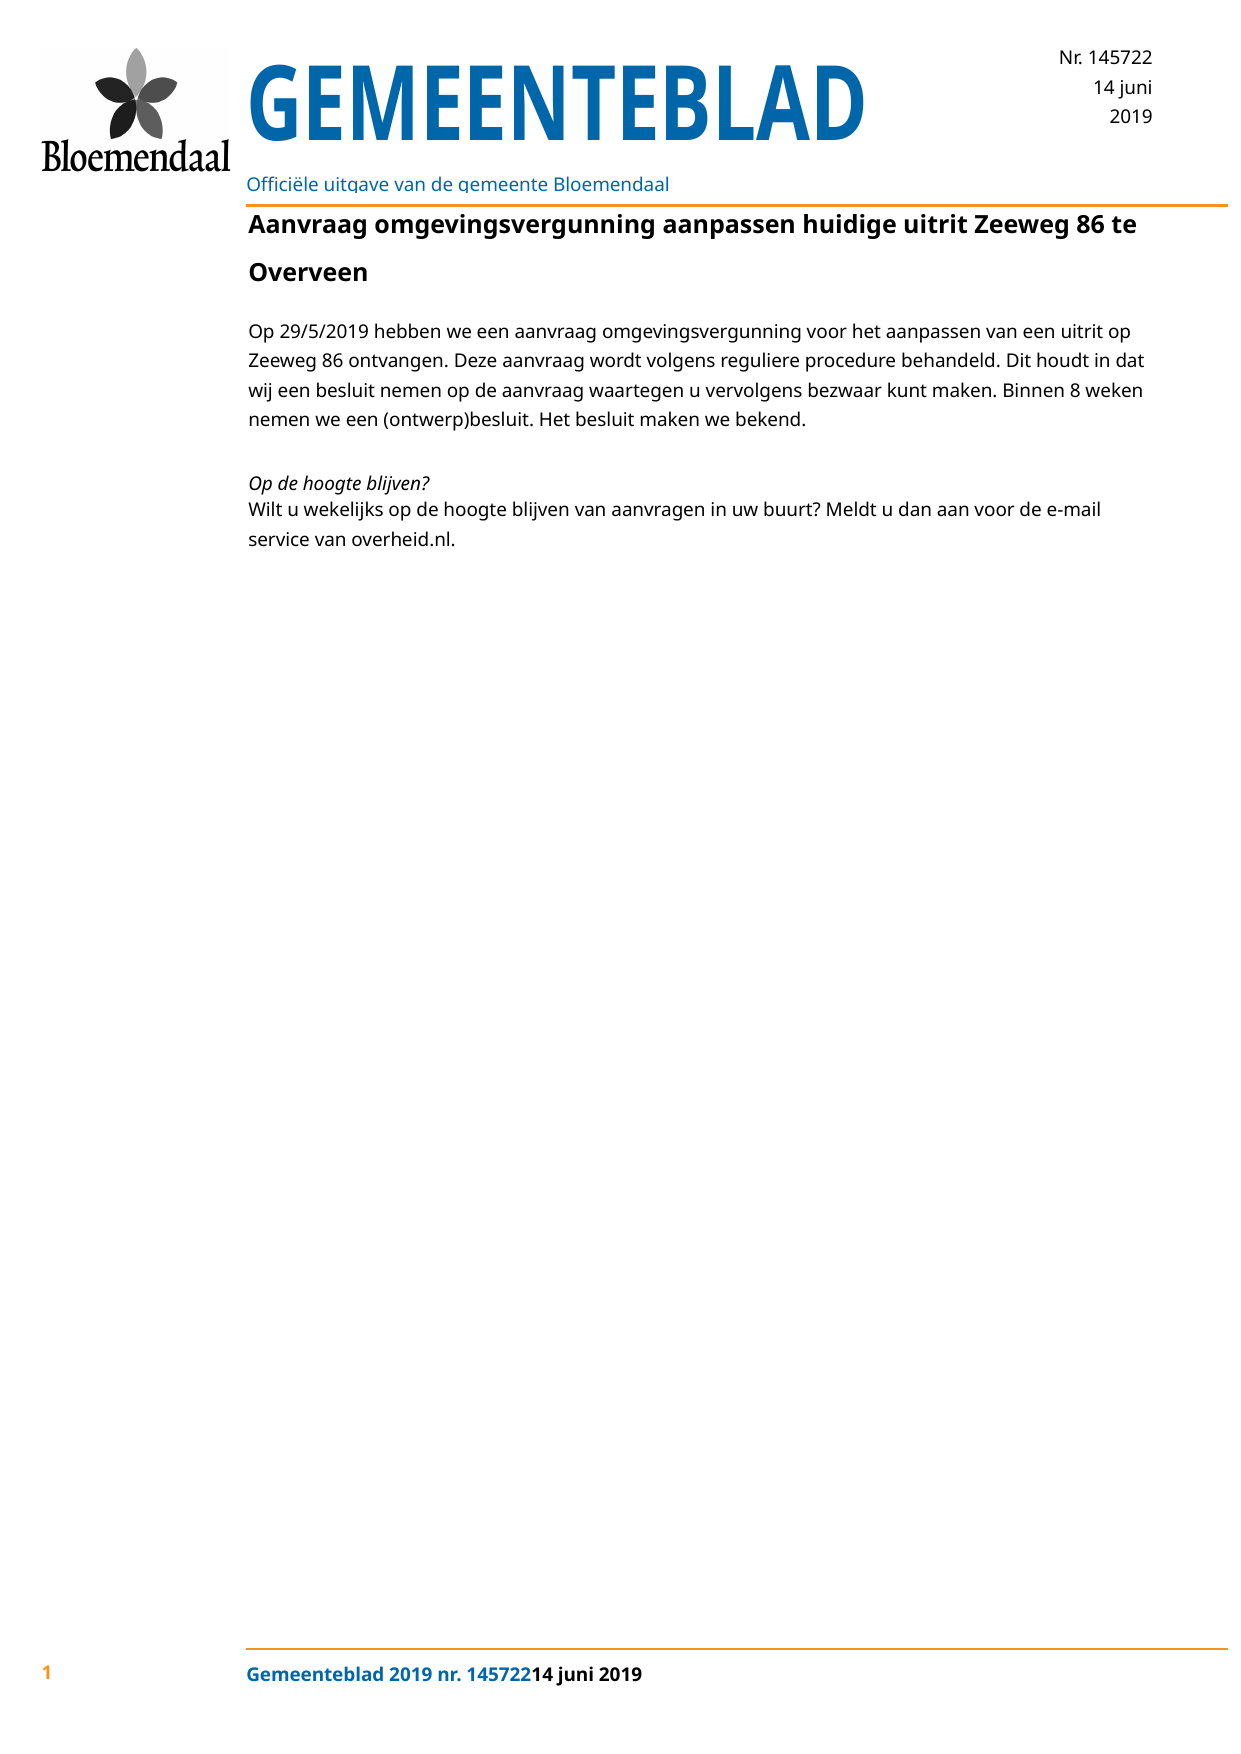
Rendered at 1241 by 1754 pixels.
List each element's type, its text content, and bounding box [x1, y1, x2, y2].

text Op 29/5/2019 hebben we een aanvraag omgevingsvergunning voor het aanpassen van een uitrit op Zeeweg 86 ontvangen. Deze aanvraag wordt volgens reguliere procedure behandeld. Dit houdt in dat wij een besluit nemen op de aanvraag waartegen u vervolgens bezwaar kunt maken. Binnen 8 weken nemen we een (ontwerp)besluit. Het besluit maken we bekend. [248, 318, 1152, 432]
text Op de hoogte blijven? [248, 471, 1152, 496]
picture [41, 47, 231, 172]
text Aanvraag omgevingsvergunning aanpassen huidige uitrit Zeeweg 86 te Overveen [248, 207, 1152, 288]
text Wilt u wekelijks op de hoogte blijven van aanvragen in uw buurt? Meldt u dan aan voor de e-mail service van overheid.nl. [248, 496, 1152, 552]
